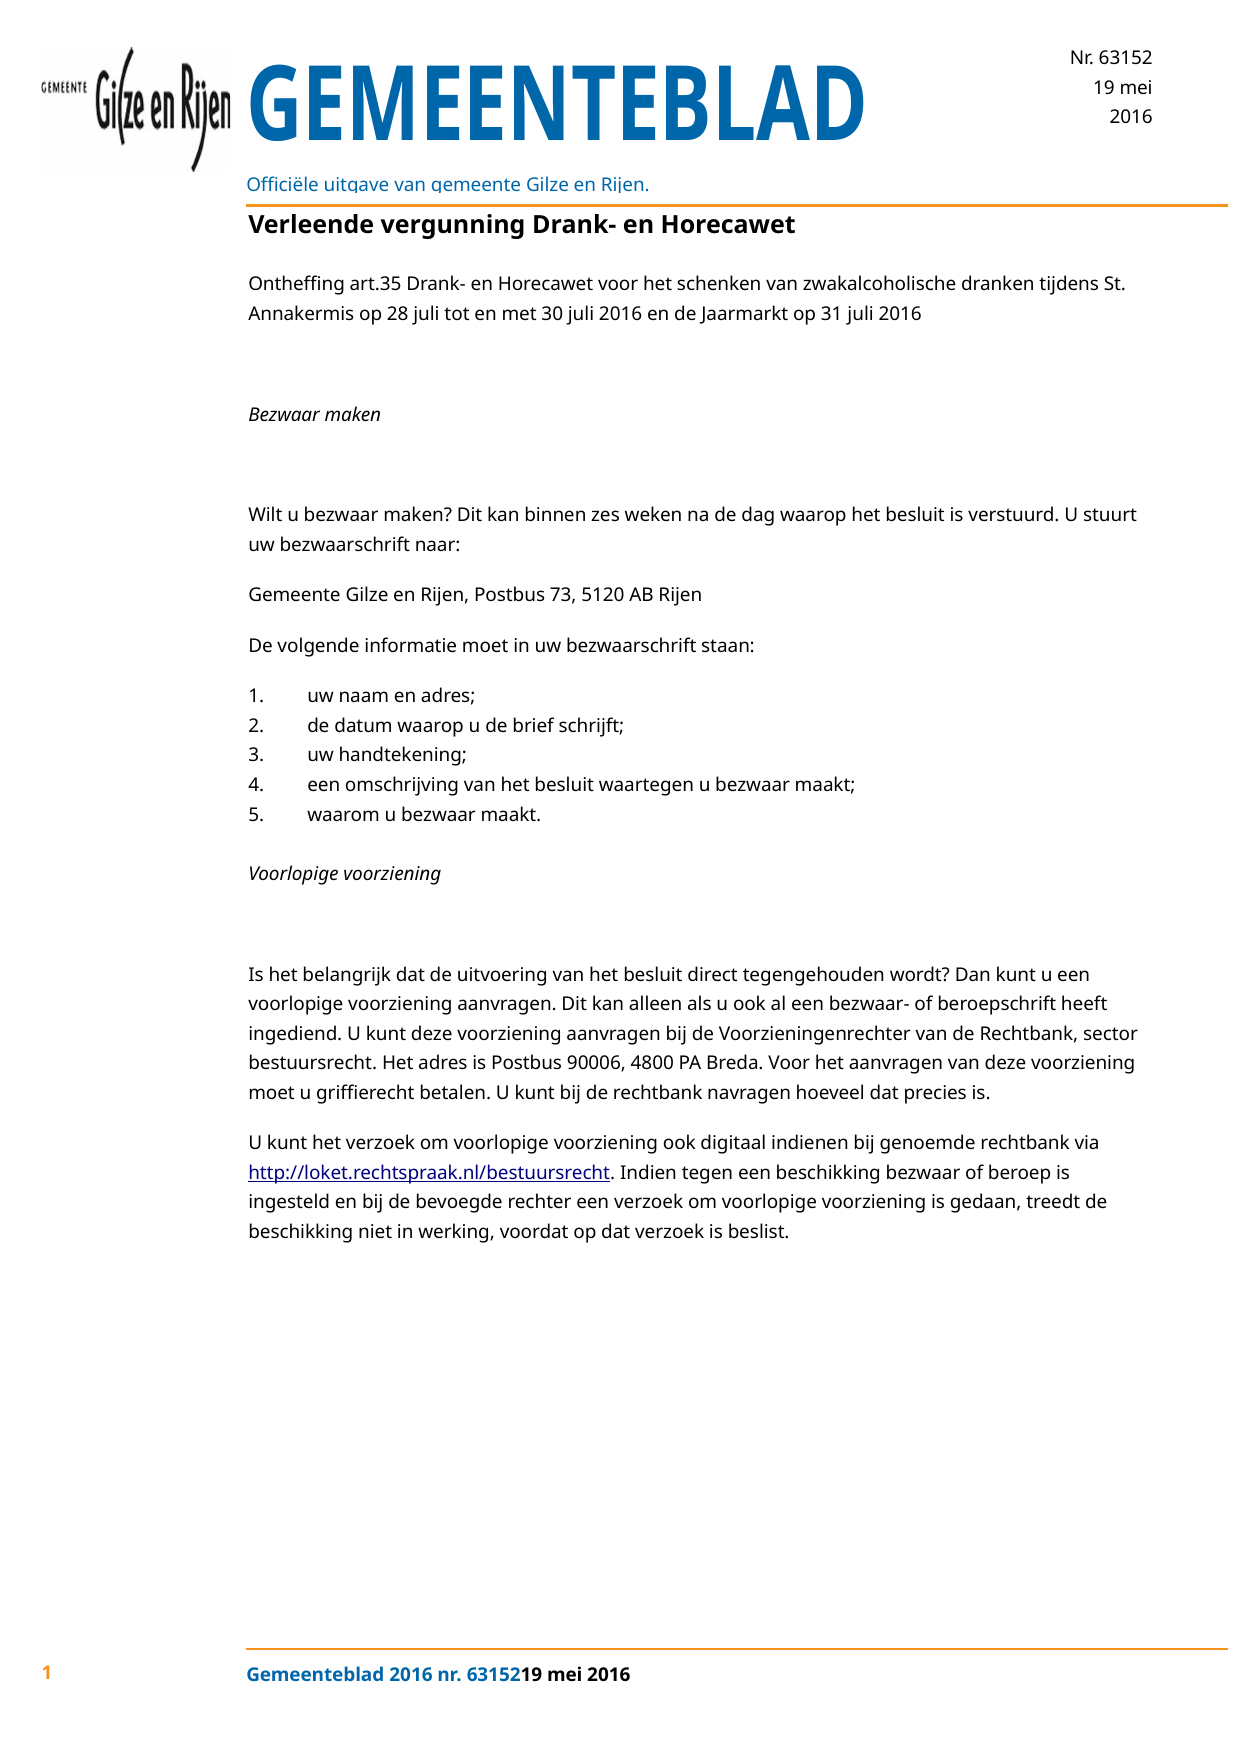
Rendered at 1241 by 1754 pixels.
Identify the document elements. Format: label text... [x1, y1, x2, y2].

list de datum waarop u de brief schrijft; [248, 712, 1152, 738]
text Voorlopige voorziening [248, 860, 1152, 886]
text Is het belangrijk dat de uitvoering van het besluit direct tegengehouden wordt? Dan kunt u een voorlopige voorziening aanvragen. Dit kan alleen als u ook al een bezwaar- of beroepschrift heeft ingediend. U kunt deze voorziening aanvragen bij de Voorzieningenrechter van de Rechtbank, sector bestuursrecht. Het adres is Postbus 90006, 4800 PA Breda. Voor het aanvragen van deze voorziening moet u griffierecht betalen. U kunt bij de rechtbank navragen hoeveel dat precies is. [248, 961, 1152, 1105]
text Gemeente Gilze en Rijen, Postbus 73, 5120 AB Rijen [248, 582, 1152, 607]
text Ontheffing art.35 Drank- en Horecawet voor het schenken van zwakalcoholische dranken tijdens St. Annakermis op 28 juli tot en met 30 juli 2016 en de Jaarmarkt op 31 juli 2016 [248, 270, 1152, 326]
list uw naam en adres; [248, 682, 1152, 708]
text De volgende informatie moet in uw bezwaarschrift staan: [248, 632, 1152, 658]
picture [41, 47, 231, 172]
text Verleende vergunning Drank- en Horecawet [248, 207, 1152, 241]
text Bezwaar maken [248, 401, 1152, 426]
list waarom u bezwaar maakt. [248, 801, 1152, 826]
text Wilt u bezwaar maken? Dit kan binnen zes weken na de dag waarop het besluit is verstuurd. U stuurt uw bezwaarschrift naar: [248, 502, 1152, 557]
list uw handtekening; [248, 742, 1152, 767]
text U kunt het verzoek om voorlopige voorziening ook digitaal indienen bij genoemde rechtbank via http://loket.rechtspraak.nl/bestuursrecht. Indien tegen een beschikking bezwaar of beroep is ingesteld en bij de bevoegde rechter een verzoek om voorlopige voorziening is gedaan, treedt de beschikking niet in werking, voordat op dat verzoek is beslist. [248, 1129, 1152, 1244]
list een omschrijving van het besluit waartegen u bezwaar maakt; [248, 771, 1152, 797]
